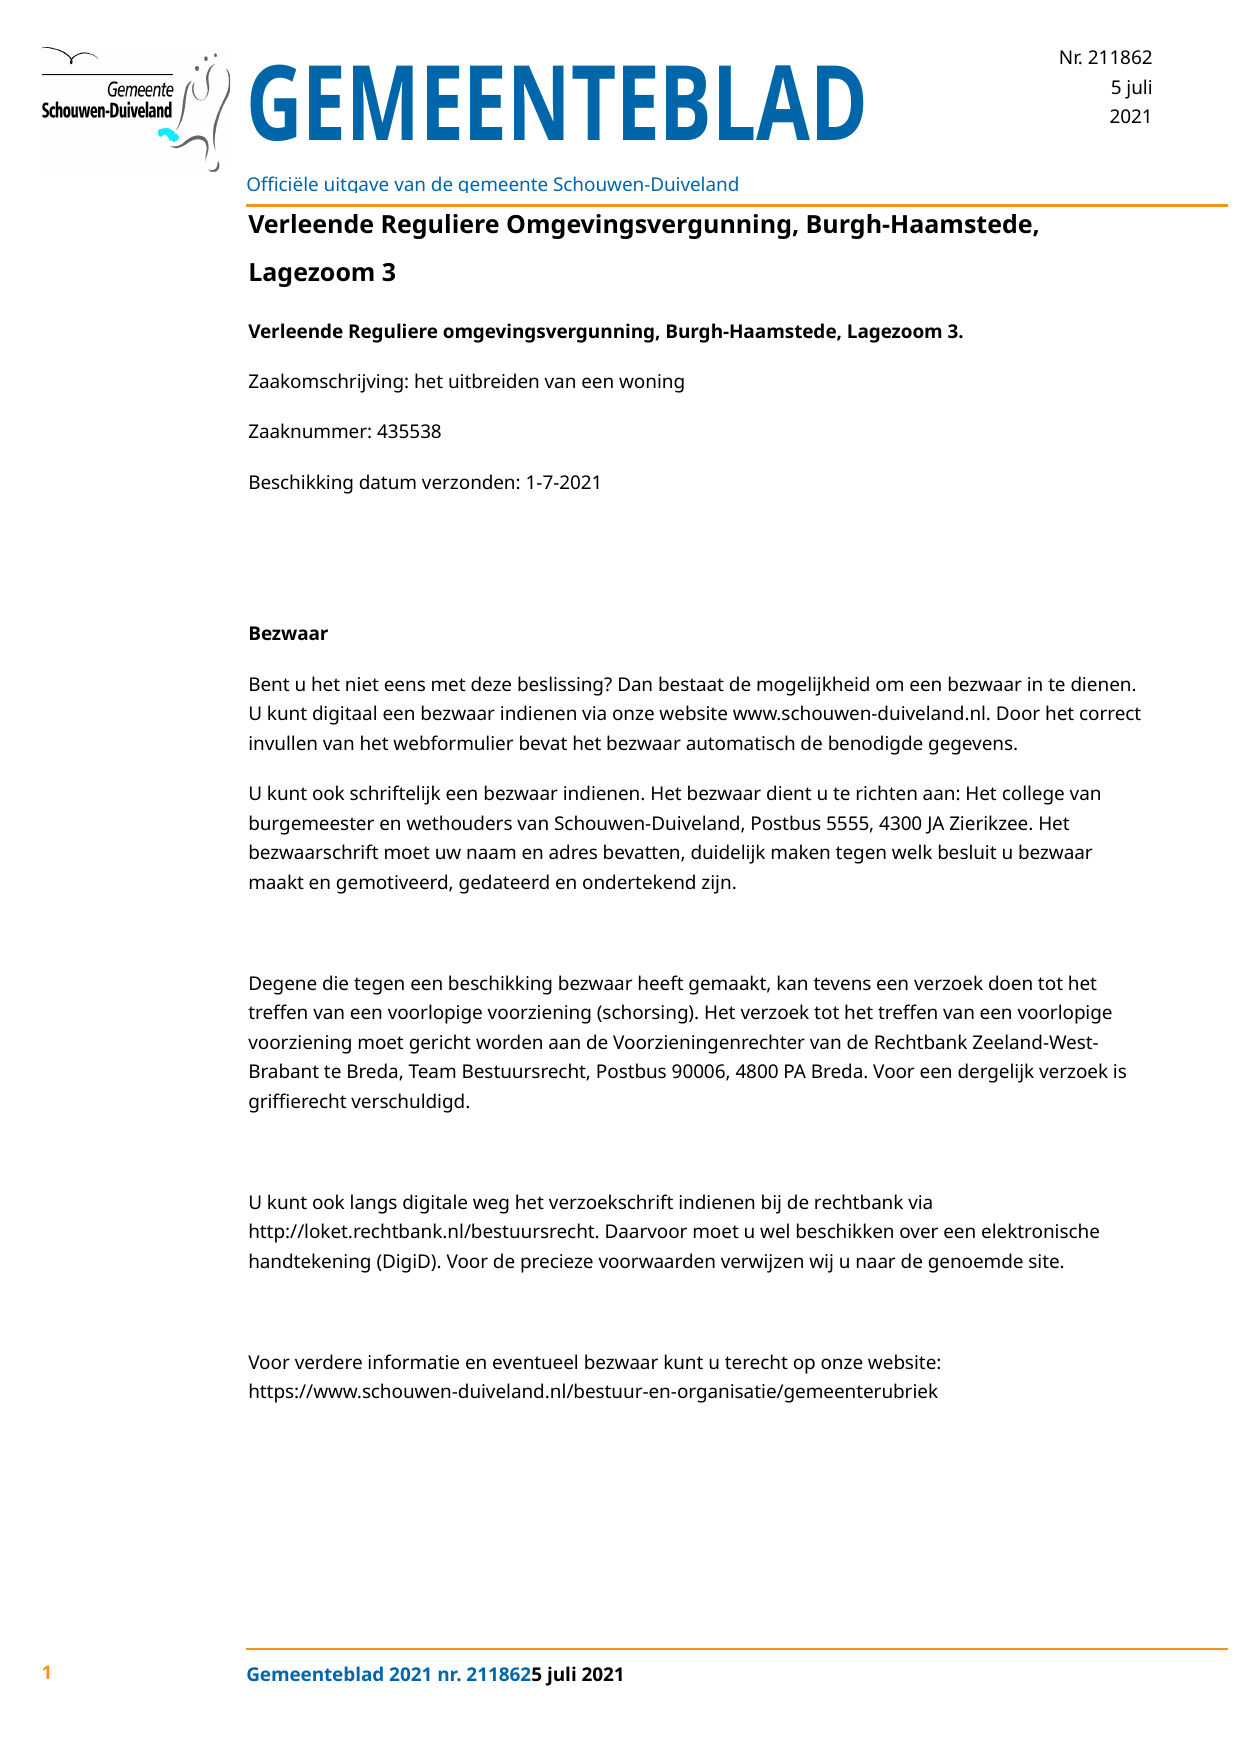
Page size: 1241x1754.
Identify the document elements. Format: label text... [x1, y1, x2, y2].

text Zaakomschrijving: het uitbreiden van een woning [248, 368, 1152, 394]
picture [41, 47, 231, 172]
text Verleende Reguliere Omgevingsvergunning, Burgh-Haamstede, Lagezoom 3 [248, 207, 1152, 288]
text Bent u het niet eens met deze beslissing? Dan bestaat de mogelijkheid om een bezwaar in te dienen. U kunt digitaal een bezwaar indienen via onze website www.schouwen-duiveland.nl. Door het correct invullen van het webformulier bevat het bezwaar automatisch de benodigde gegevens. [248, 671, 1152, 756]
text Voor verdere informatie en eventueel bezwaar kunt u terecht op onze website: https://www.schouwen-duiveland.nl/bestuur-en-organisatie/gemeenterubriek [248, 1349, 1152, 1404]
text Bezwaar [248, 620, 1152, 646]
text Verleende Reguliere omgevingsvergunning, Burgh-Haamstede, Lagezoom 3. [248, 318, 1152, 344]
text Beschikking datum verzonden: 1-7-2021 [248, 469, 1152, 495]
text Zaaknummer: 435538 [248, 419, 1152, 444]
text Degene die tegen een beschikking bezwaar heeft gemaakt, kan tevens een verzoek doen tot het treffen van een voorlopige voorziening (schorsing). Het verzoek tot het treffen van een voorlopige voorziening moet gericht worden aan de Voorzieningenrechter van de Rechtbank Zeeland-West-Brabant te Breda, Team Bestuursrecht, Postbus 90006, 4800 PA Breda. Voor een dergelijk verzoek is griffierecht verschuldigd. [248, 970, 1152, 1114]
text U kunt ook schriftelijk een bezwaar indienen. Het bezwaar dient u te richten aan: Het college van burgemeester en wethouders van Schouwen-Duiveland, Postbus 5555, 4300 JA Zierikzee. Het bezwaarschrift moet uw naam en adres bevatten, duidelijk maken tegen welk besluit u bezwaar maakt en gemotiveerd, gedateerd en ondertekend zijn. [248, 780, 1152, 895]
text U kunt ook langs digitale weg het verzoekschrift indienen bij de rechtbank via http://loket.rechtbank.nl/bestuursrecht. Daarvoor moet u wel beschikken over een elektronische handtekening (DigiD). Voor de precieze voorwaarden verwijzen wij u naar de genoemde site. [248, 1189, 1152, 1274]
